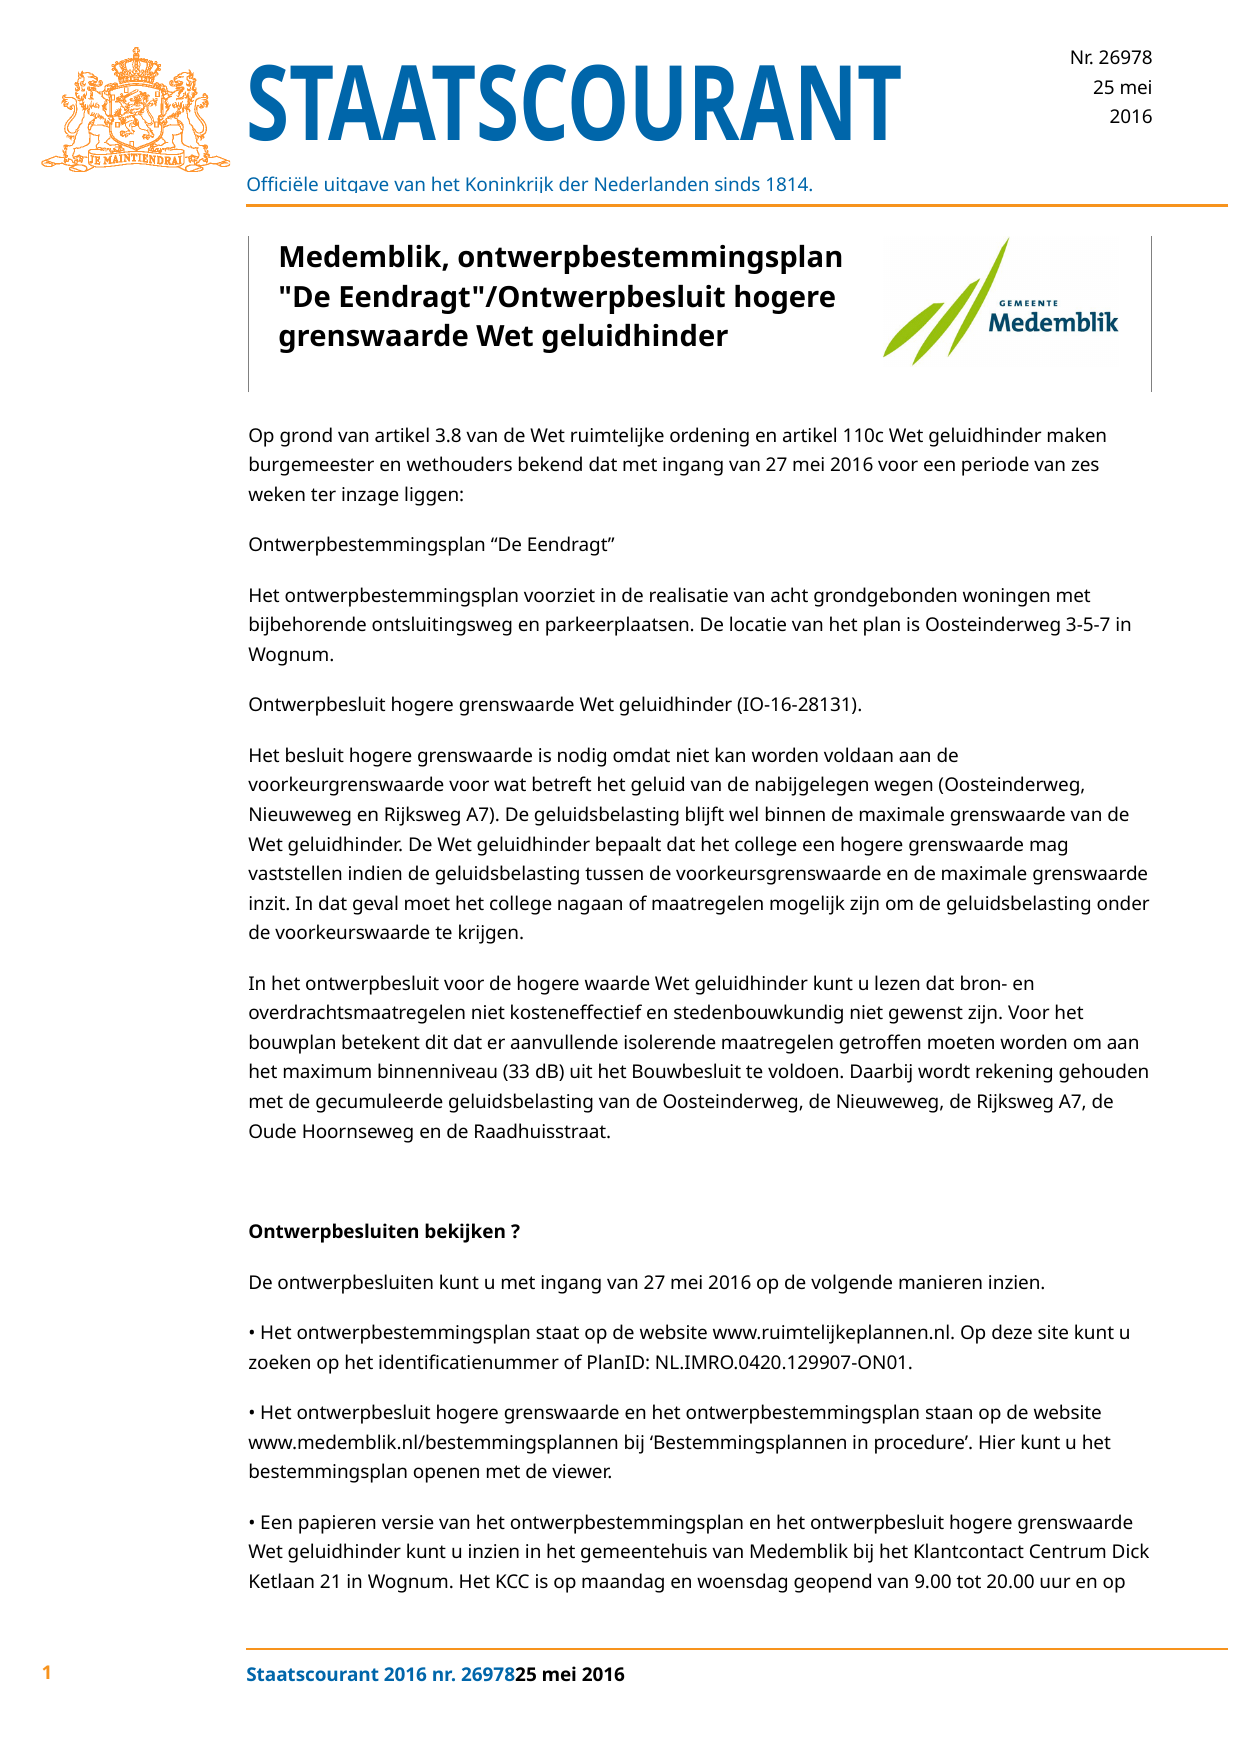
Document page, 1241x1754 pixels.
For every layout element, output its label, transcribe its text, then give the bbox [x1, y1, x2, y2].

table_header [850, 236, 1151, 392]
text • Een papieren versie van het ontwerpbestemmingsplan en het ontwerpbesluit hogere grenswaarde Wet geluidhinder kunt u inzien in het gemeentehuis van Medemblik bij het Klantcontact Centrum Dick Ketlaan 21 in Wognum. Het KCC is op maandag en woensdag geopend van 9.00 tot 20.00 uur en op [248, 1509, 1152, 1594]
text Op grond van artikel 3.8 van de Wet ruimtelijke ordening en artikel 110c Wet geluidhinder maken burgemeester en wethouders bekend dat met ingang van 27 mei 2016 voor een periode van zes weken ter inzage liggen: [248, 422, 1152, 507]
text Het ontwerpbestemmingsplan voorziet in de realisatie van acht grondgebonden woningen met bijbehorende ontsluitingsweg en parkeerplaatsen. De locatie van het plan is Oosteinderweg 3-5-7 in Wognum. [248, 582, 1152, 667]
text Ontwerpbesluit hogere grenswaarde Wet geluidhinder (IO-16-28131). [248, 692, 1152, 717]
text Het besluit hogere grenswaarde is nodig omdat niet kan worden voldaan aan de voorkeurgrenswaarde voor wat betreft het geluid van de nabijgelegen wegen (Oosteinderweg, Nieuweweg en Rijksweg A7). De geluidsbelasting blijft wel binnen de maximale grenswaarde van de Wet geluidhinder. De Wet geluidhinder bepaalt dat het college een hogere grenswaarde mag vaststellen indien de geluidsbelasting tussen de voorkeursgrenswaarde en de maximale grenswaarde inzit. In dat geval moet het college nagaan of maatregelen mogelijk zijn om de geluidsbelasting onder de voorkeurswaarde te krijgen. [248, 742, 1152, 945]
text In het ontwerpbesluit voor de hogere waarde Wet geluidhinder kunt u lezen dat bron- en overdrachtsmaatregelen niet kosteneffectief en stedenbouwkundig niet gewenst zijn. Voor het bouwplan betekent dit dat er aanvullende isolerende maatregelen getroffen moeten worden om aan het maximum binnenniveau (33 dB) uit het Bouwbesluit te voldoen. Daarbij wordt rekening gehouden met de gecumuleerde geluidsbelasting van de Oosteinderweg, de Nieuweweg, de Rijksweg A7, de Oude Hoornseweg en de Raadhuisstraat. [248, 970, 1152, 1143]
table_header Medemblik, ontwerpbestemmingsplan "De Eendragt"/Ontwerpbesluit hogere grenswaarde Wet geluidhinder [249, 236, 850, 392]
text • Het ontwerpbesluit hogere grenswaarde en het ontwerpbestemmingsplan staan op de website www.medemblik.nl/bestemmingsplannen bij ‘Bestemmingsplannen in procedure’. Hier kunt u het bestemmingsplan openen met de viewer. [248, 1399, 1152, 1484]
text Ontwerpbestemmingsplan “De Eendragt” [248, 532, 1152, 557]
text De ontwerpbesluiten kunt u met ingang van 27 mei 2016 op de volgende manieren inzien. [248, 1269, 1152, 1295]
text • Het ontwerpbestemmingsplan staat op de website www.ruimtelijkeplannen.nl. Op deze site kunt u zoeken op het identificatienummer of PlanID: NL.IMRO.0420.129907-ON01. [248, 1319, 1152, 1375]
text Ontwerpbesluiten bekijken ? [248, 1219, 1152, 1244]
picture [882, 236, 1119, 367]
picture [41, 47, 231, 172]
